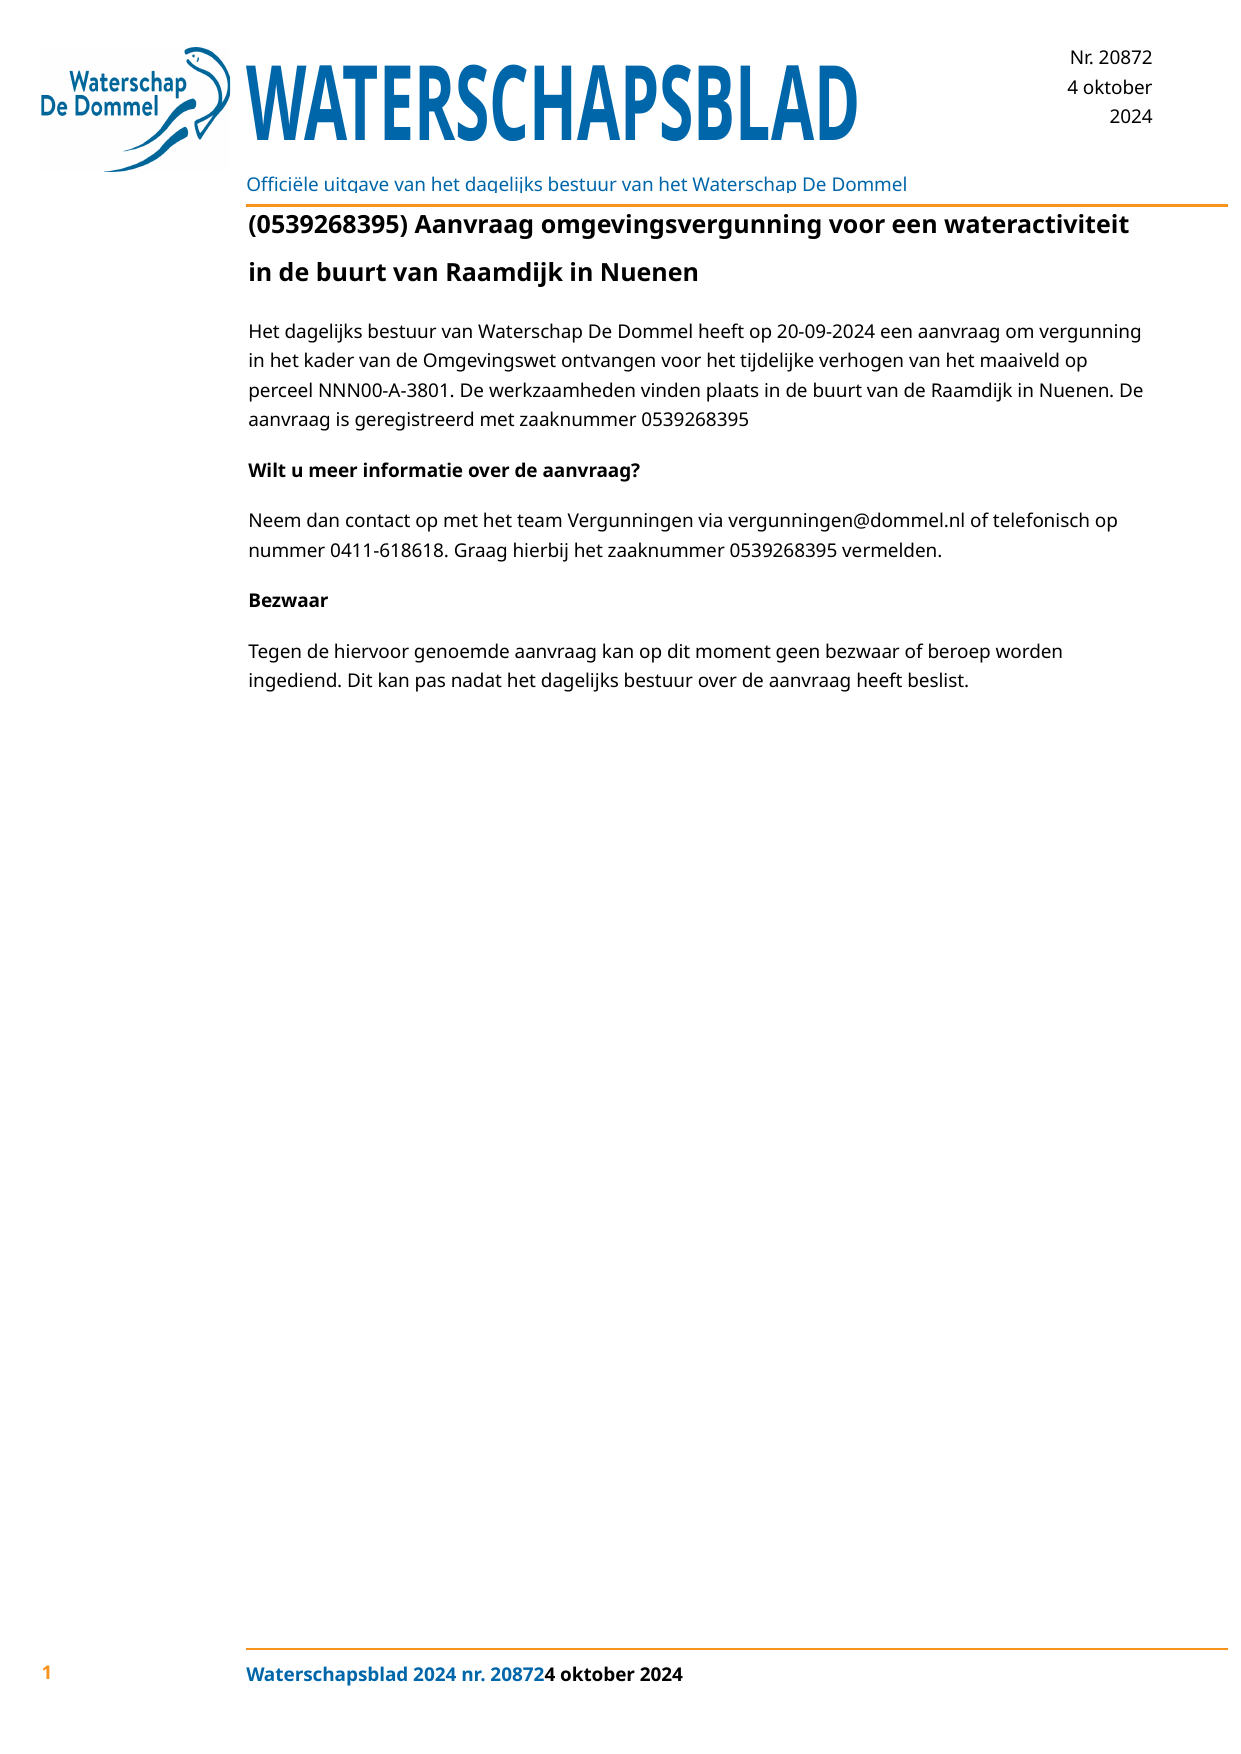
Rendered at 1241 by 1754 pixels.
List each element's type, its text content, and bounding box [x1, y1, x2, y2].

picture [41, 47, 231, 172]
text Tegen de hiervoor genoemde aanvraag kan op dit moment geen bezwaar of beroep worden ingediend. Dit kan pas nadat het dagelijks bestuur over de aanvraag heeft beslist. [248, 638, 1152, 693]
picture [204, 47, 231, 76]
text (0539268395) Aanvraag omgevingsvergunning voor een wateractiviteit in de buurt van Raamdijk in Nuenen [248, 207, 1152, 288]
text Neem dan contact op met het team Vergunningen via vergunningen@dommel.nl of telefonisch op nummer 0411-618618. Graag hierbij het zaaknummer 0539268395 vermelden. [248, 507, 1152, 563]
text Wilt u meer informatie over de aanvraag? [248, 457, 1152, 483]
picture [198, 118, 210, 131]
text Het dagelijks bestuur van Waterschap De Dommel heeft op 20-09-2024 een aanvraag om vergunning in het kader van de Omgevingswet ontvangen voor het tijdelijke verhogen van het maaiveld op perceel NNN00-A-3801. De werkzaamheden vinden plaats in de buurt van de Raamdijk in Nuenen. De aanvraag is geregistreerd met zaaknummer 0539268395 [248, 318, 1152, 432]
text Bezwaar [248, 587, 1152, 613]
picture [45, 99, 51, 111]
